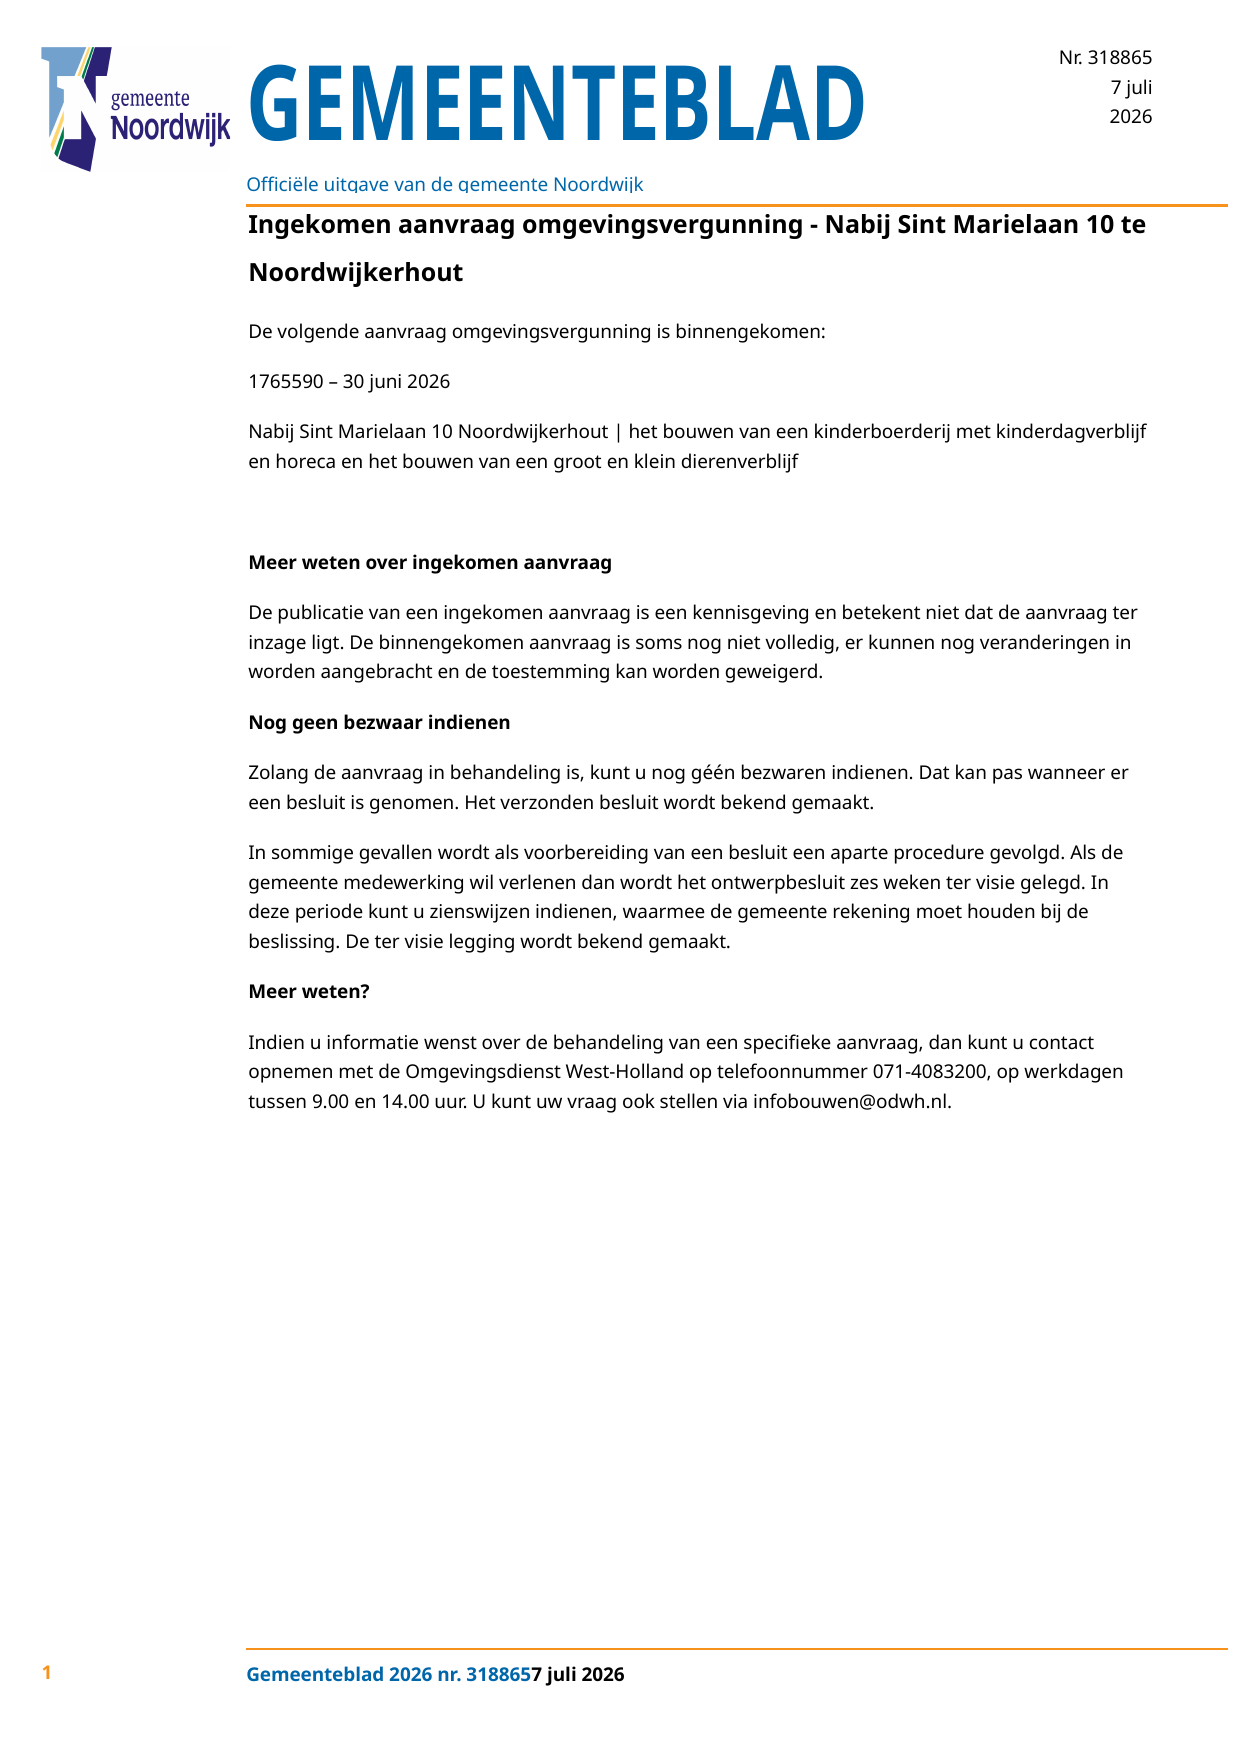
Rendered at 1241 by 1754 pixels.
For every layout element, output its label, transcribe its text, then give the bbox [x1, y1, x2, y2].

text De publicatie van een ingekomen aanvraag is een kennisgeving en betekent niet dat de aanvraag ter inzage ligt. De binnengekomen aanvraag is soms nog niet volledig, er kunnen nog veranderingen in worden aangebracht en de toestemming kan worden geweigerd. [248, 599, 1152, 684]
text Indien u informatie wenst over de behandeling van een specifieke aanvraag, dan kunt u contact opnemen met de Omgevingsdienst West-Holland op telefoonnummer 071-4083200, op werkdagen tussen 9.00 en 14.00 uur. U kunt uw vraag ook stellen via infobouwen@odwh.nl. [248, 1029, 1152, 1114]
text Meer weten? [248, 979, 1152, 1004]
text Zolang de aanvraag in behandeling is, kunt u nog géén bezwaren indienen. Dat kan pas wanneer er een besluit is genomen. Het verzonden besluit wordt bekend gemaakt. [248, 759, 1152, 815]
text Nog geen bezwaar indienen [248, 709, 1152, 735]
text Nabij Sint Marielaan 10 Noordwijkerhout | het bouwen van een kinderboerderij met kinderdagverblijf en horeca en het bouwen van een groot en klein dierenverblijf [248, 419, 1152, 474]
text Meer weten over ingekomen aanvraag [248, 549, 1152, 575]
picture [41, 47, 231, 172]
text De volgende aanvraag omgevingsvergunning is binnengekomen: [248, 318, 1152, 344]
text In sommige gevallen wordt als voorbereiding van een besluit een aparte procedure gevolgd. Als de gemeente medewerking wil verlenen dan wordt het ontwerpbesluit zes weken ter visie gelegd. In deze periode kunt u zienswijzen indienen, waarmee de gemeente rekening moet houden bij de beslissing. De ter visie legging wordt bekend gemaakt. [248, 839, 1152, 954]
text Ingekomen aanvraag omgevingsvergunning - Nabij Sint Marielaan 10 te Noordwijkerhout [248, 207, 1152, 288]
text 1765590 – 30 juni 2026 [248, 368, 1152, 394]
